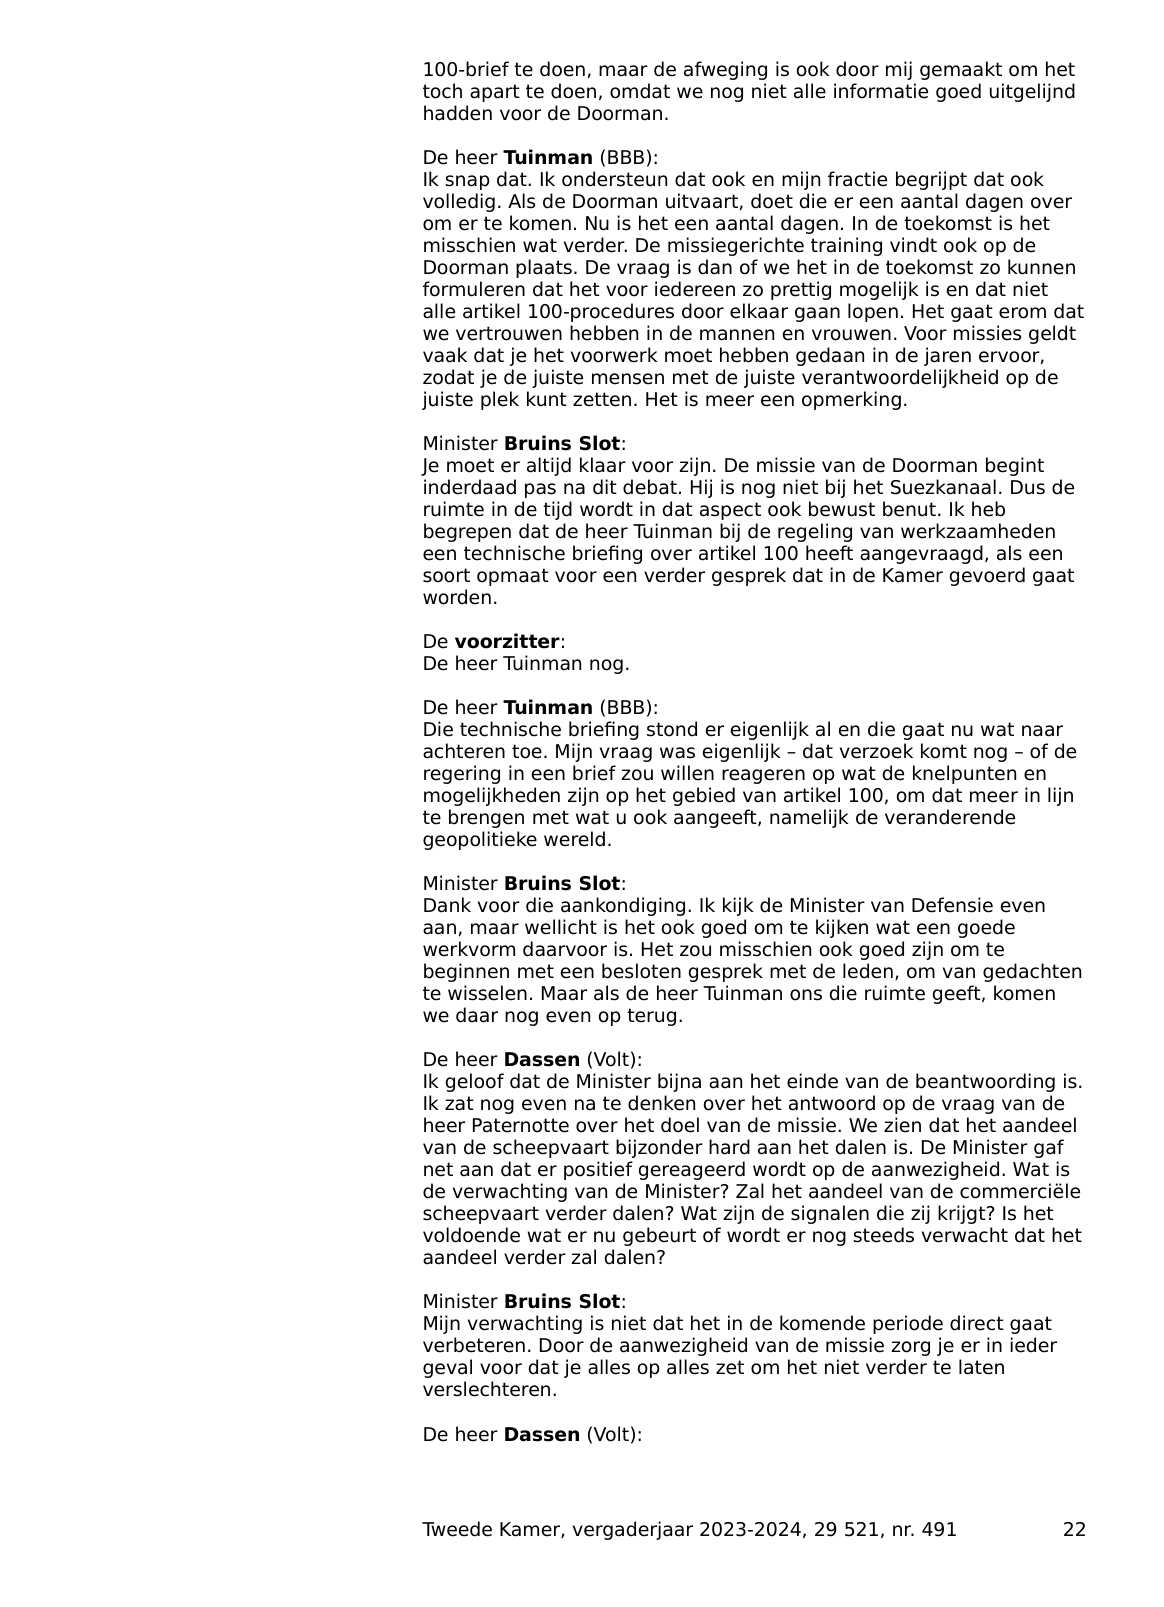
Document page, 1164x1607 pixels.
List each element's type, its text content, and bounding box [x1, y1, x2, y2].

text Minister Bruins Slot: [422, 1291, 1087, 1313]
text Mijn verwachting is niet dat het in de komende periode direct gaat verbeteren. Door de aanwezigheid van de missie zorg je er in ieder geval voor dat je alles op alles zet om het niet verder te laten verslechteren. [422, 1313, 1087, 1401]
text De heer Dassen (Volt): [422, 1049, 1087, 1071]
text Je moet er altijd klaar voor zijn. De missie van de Doorman begint inderdaad pas na dit debat. Hij is nog niet bij het Suezkanaal. Dus de ruimte in de tijd wordt in dat aspect ook bewust benut. Ik heb begrepen dat de heer Tuinman bij de regeling van werkzaamheden een technische briefing over artikel 100 heeft aangevraagd, als een soort opmaat voor een verder gesprek dat in de Kamer gevoerd gaat worden. [422, 455, 1087, 609]
text De voorzitter: [422, 631, 1087, 653]
text De heer Tuinman (BBB): [422, 147, 1087, 169]
text Dank voor die aankondiging. Ik kijk de Minister van Defensie even aan, maar wellicht is het ook goed om te kijken wat een goede werkvorm daarvoor is. Het zou misschien ook goed zijn om te beginnen met een besloten gesprek met de leden, om van gedachten te wisselen. Maar als de heer Tuinman ons die ruimte geeft, komen we daar nog even op terug. [422, 895, 1087, 1027]
text Minister Bruins Slot: [422, 873, 1087, 895]
text Minister Bruins Slot: [422, 433, 1087, 455]
text Ik geloof dat de Minister bijna aan het einde van de beantwoording is. Ik zat nog even na te denken over het antwoord op de vraag van de heer Paternotte over het doel van de missie. We zien dat het aandeel van de scheepvaart bijzonder hard aan het dalen is. De Minister gaf net aan dat er positief gereageerd wordt op de aanwezigheid. Wat is de verwachting van de Minister? Zal het aandeel van de commerciële scheepvaart verder dalen? Wat zijn de signalen die zij krijgt? Is het voldoende wat er nu gebeurt of wordt er nog steeds verwacht dat het aandeel verder zal dalen? [422, 1071, 1087, 1269]
text De heer Dassen (Volt): [422, 1423, 1087, 1445]
text 100-brief te doen, maar de afweging is ook door mij gemaakt om het toch apart te doen, omdat we nog niet alle informatie goed uitgelijnd hadden voor de Doorman. [422, 59, 1087, 125]
text Ik snap dat. Ik ondersteun dat ook en mijn fractie begrijpt dat ook volledig. Als de Doorman uitvaart, doet die er een aantal dagen over om er te komen. Nu is het een aantal dagen. In de toekomst is het misschien wat verder. De missiegerichte training vindt ook op de Doorman plaats. De vraag is dan of we het in de toekomst zo kunnen formuleren dat het voor iedereen zo prettig mogelijk is en dat niet alle artikel 100-procedures door elkaar gaan lopen. Het gaat erom dat we vertrouwen hebben in de mannen en vrouwen. Voor missies geldt vaak dat je het voorwerk moet hebben gedaan in de jaren ervoor, zodat je de juiste mensen met de juiste verantwoordelijkheid op de juiste plek kunt zetten. Het is meer een opmerking. [422, 169, 1087, 411]
text De heer Tuinman nog. [422, 653, 1087, 675]
text Die technische briefing stond er eigenlijk al en die gaat nu wat naar achteren toe. Mijn vraag was eigenlijk – dat verzoek komt nog – of de regering in een brief zou willen reageren op wat de knelpunten en mogelijkheden zijn op het gebied van artikel 100, om dat meer in lijn te brengen met wat u ook aangeeft, namelijk de veranderende geopolitieke wereld. [422, 719, 1087, 851]
text De heer Tuinman (BBB): [422, 697, 1087, 719]
